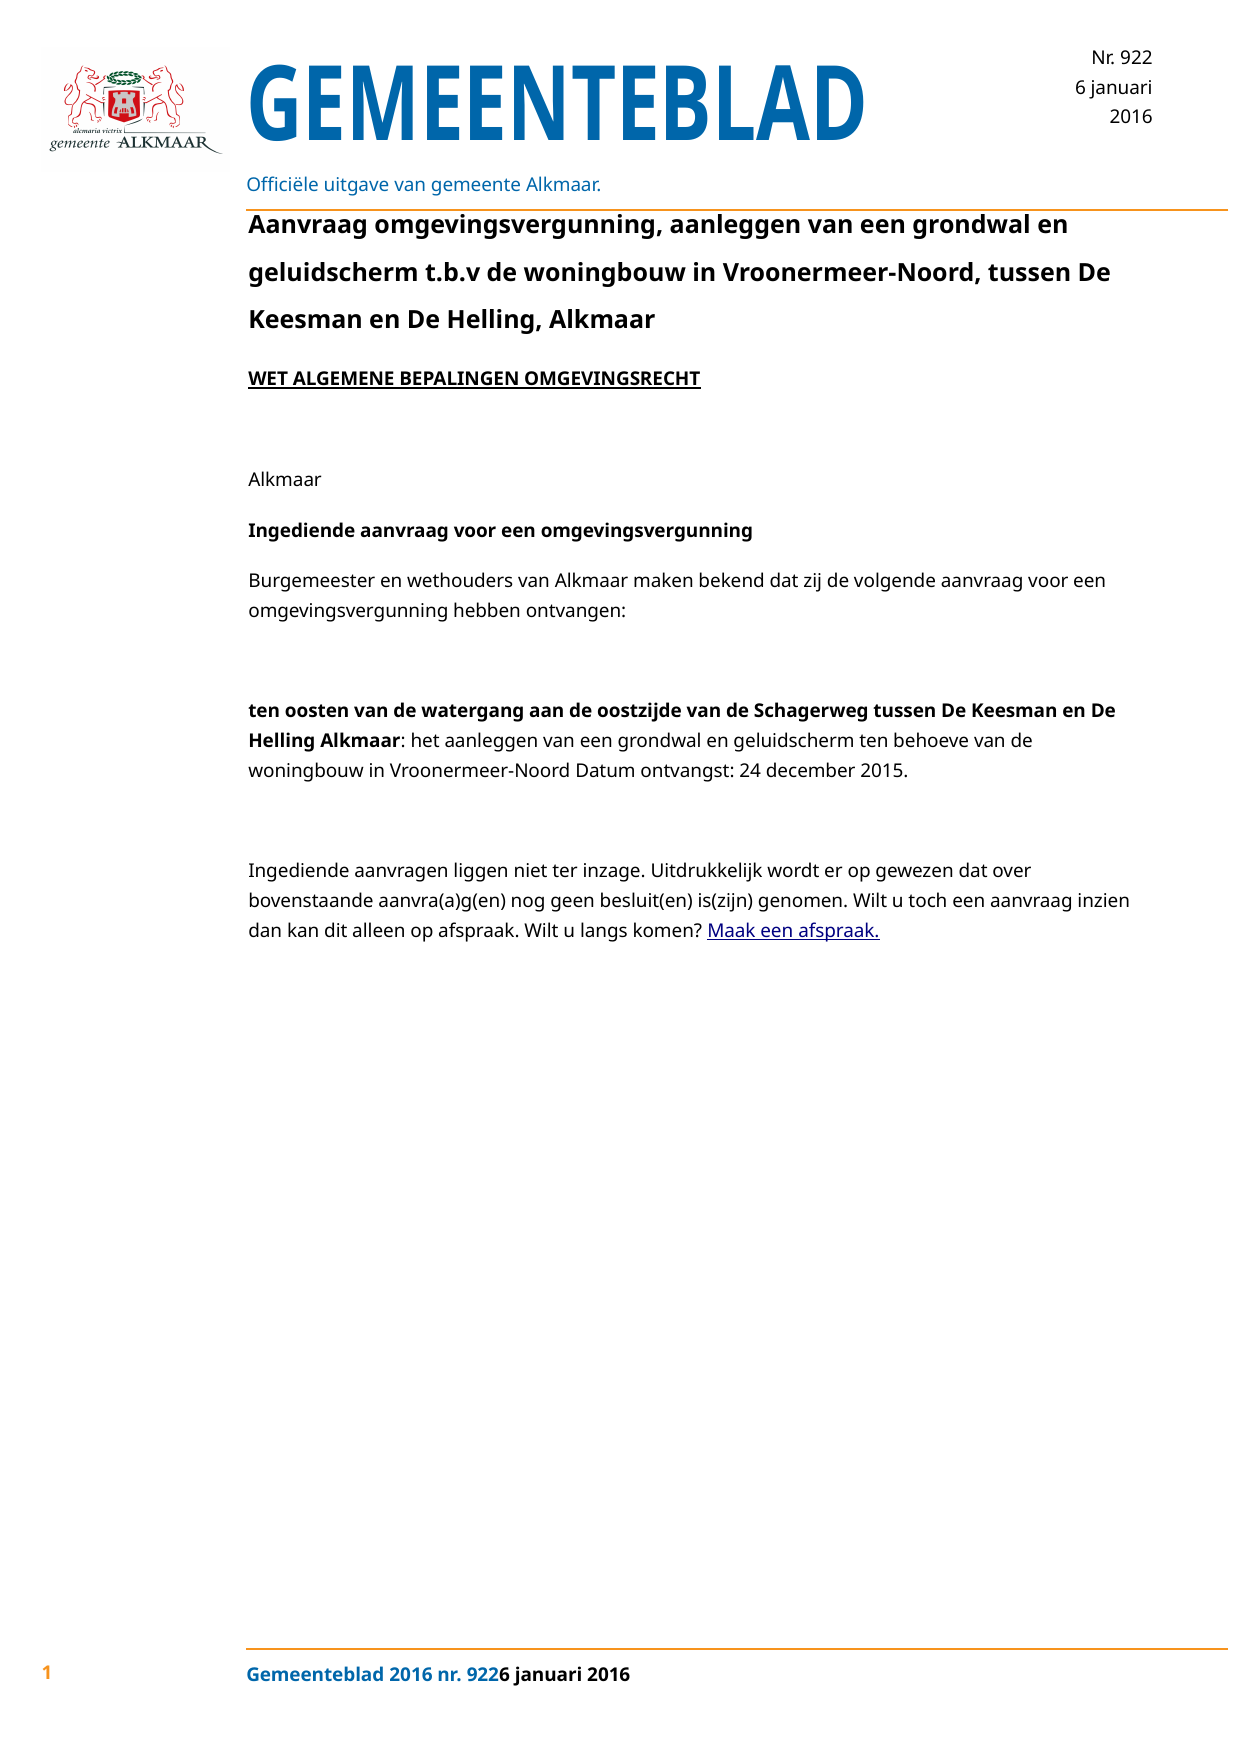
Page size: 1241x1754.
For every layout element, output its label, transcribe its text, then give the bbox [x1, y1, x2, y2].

text Ingediende aanvragen liggen niet ter inzage. Uitdrukkelijk wordt er op gewezen dat over bovenstaande aanvra(a)g(en) nog geen besluit(en) is(zijn) genomen. Wilt u toch een aanvraag inzien dan kan dit alleen op afspraak. Wilt u langs komen? Maak een afspraak. [248, 858, 1152, 942]
text ten oosten van de watergang aan de oostzijde van de Schagerweg tussen De Keesman en De Helling Alkmaar: het aanleggen van een grondwal en geluidscherm ten behoeve van de woningbouw in Vroonermeer-Noord Datum ontvangst: 24 december 2015. [248, 698, 1152, 782]
text Alkmaar [248, 466, 1152, 492]
text Aanvraag omgevingsvergunning, aanleggen van een grondwal en geluidscherm t.b.v de woningbouw in Vroonermeer-Noord, tussen De Keesman en De Helling, Alkmaar [248, 211, 1152, 336]
text Burgemeester en wethouders van Alkmaar maken bekend dat zij de volgende aanvraag voor een omgevingsvergunning hebben ontvangen: [248, 567, 1152, 622]
text WET ALGEMENE BEPALINGEN OMGEVINGSRECHT [248, 366, 1152, 391]
picture [41, 47, 231, 172]
text Ingediende aanvraag voor een omgevingsvergunning [248, 517, 1152, 542]
